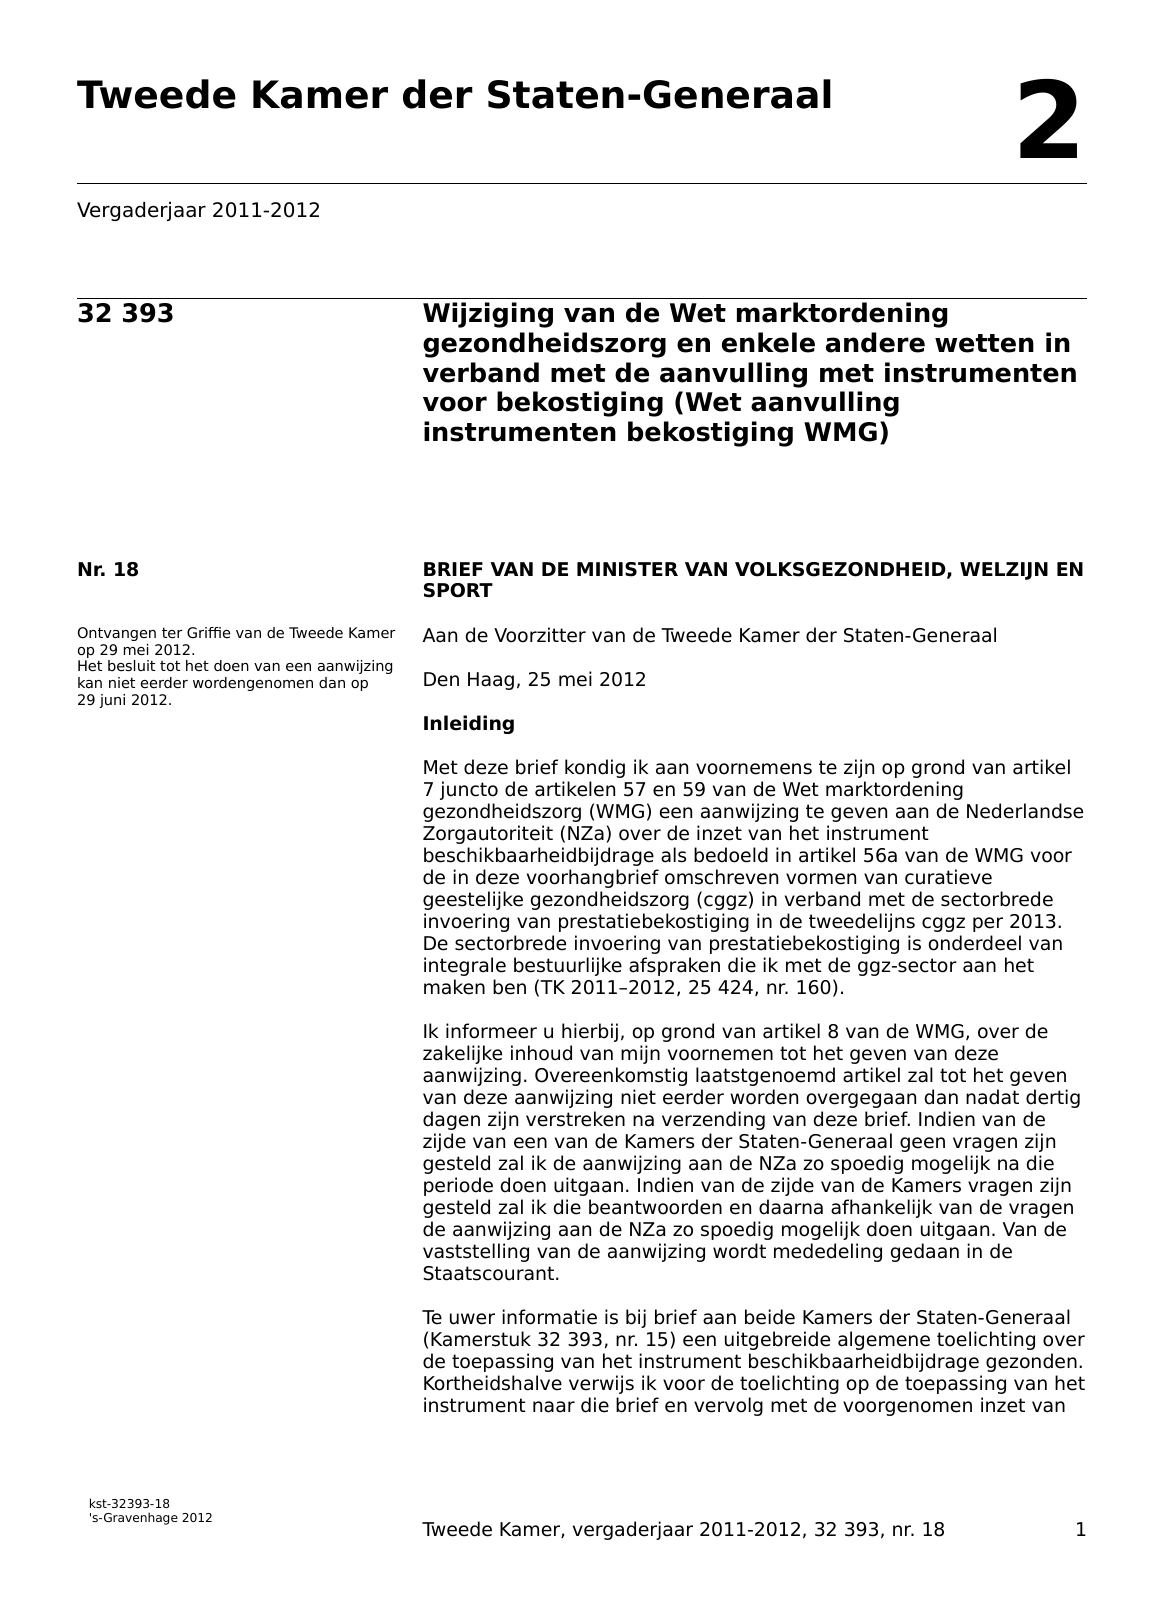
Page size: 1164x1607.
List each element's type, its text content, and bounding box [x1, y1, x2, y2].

text Ontvangen ter Griffie van de Tweede Kamer op 29 mei 2012. [77, 624, 399, 658]
text Te uwer informatie is bij brief aan beide Kamers der Staten-Generaal (Kamerstuk 32 393, nr. 15) een uitgebreide algemene toelichting over de toepassing van het instrument beschikbaarheidbijdrage gezonden. Kortheidshalve verwijs ik voor de toelichting op de toepassing van het instrument naar die brief en vervolg met de voorgenomen inzet van [422, 1307, 1087, 1417]
text 's-Gravenhage 2012 [88, 1511, 323, 1525]
text Ik informeer u hierbij, op grond van artikel 8 van de WMG, over de zakelijke inhoud van mijn voornemen tot het geven van deze aanwijzing. Overeenkomstig laatstgenoemd artikel zal tot het geven van deze aanwijzing niet eerder worden overgegaan dan nadat dertig dagen zijn verstreken na verzending van deze brief. Indien van de zijde van een van de Kamers der Staten-Generaal geen vragen zijn gesteld zal ik de aanwijzing aan de NZa zo spoedig mogelijk na die periode doen uitgaan. Indien van de zijde van de Kamers vragen zijn gesteld zal ik die beantwoorden en daarna afhankelijk van de vragen de aanwijzing aan de NZa zo spoedig mogelijk doen uitgaan. Van de vaststelling van de aanwijzing wordt mededeling gedaan in de Staatscourant. [422, 1021, 1087, 1285]
table_cell Vergaderjaar 2011-2012 [77, 184, 1087, 298]
subtitle Nr. 18 BRIEF VAN DE MINISTER VAN VOLKSGEZONDHEID, WELZIJN EN SPORT [77, 558, 1087, 602]
text Het besluit tot het doen van een aanwijzing kan niet eerder wordengenomen dan op 29 juni 2012. [77, 658, 399, 709]
text Aan de Voorzitter van de Tweede Kamer der Staten-Generaal [422, 624, 1087, 647]
subtitle 32 393 Wijziging van de Wet marktordening gezondheidszorg en enkele andere wetten in verband met de aanvulling met instrumenten voor bekostiging (Wet aanvulling instrumenten bekostiging WMG) [77, 299, 1087, 447]
text Met deze brief kondig ik aan voornemens te zijn op grond van artikel 7 juncto de artikelen 57 en 59 van de Wet marktordening gezondheidszorg (WMG) een aanwijzing te geven aan de Nederlandse Zorgautoriteit (NZa) over de inzet van het instrument beschikbaarheidbijdrage als bedoeld in artikel 56a van de WMG voor de in deze voorhangbrief omschreven vormen van curatieve geestelijke gezondheidszorg (cggz) in verband met de sectorbrede invoering van prestatiebekostiging in de tweedelijns cggz per 2013. De sectorbrede invoering van prestatiebekostiging is onderdeel van integrale bestuurlijke afspraken die ik met de ggz-sector aan het maken ben (TK 2011–2012, 25 424, nr. 160). [422, 757, 1087, 999]
table_header Tweede Kamer der Staten-Generaal [77, 59, 886, 183]
table_header 2 [886, 59, 1087, 183]
text Den Haag, 25 mei 2012 [422, 669, 1087, 691]
text kst-32393-18 [88, 1497, 323, 1511]
subtitle Inleiding [422, 713, 1087, 735]
